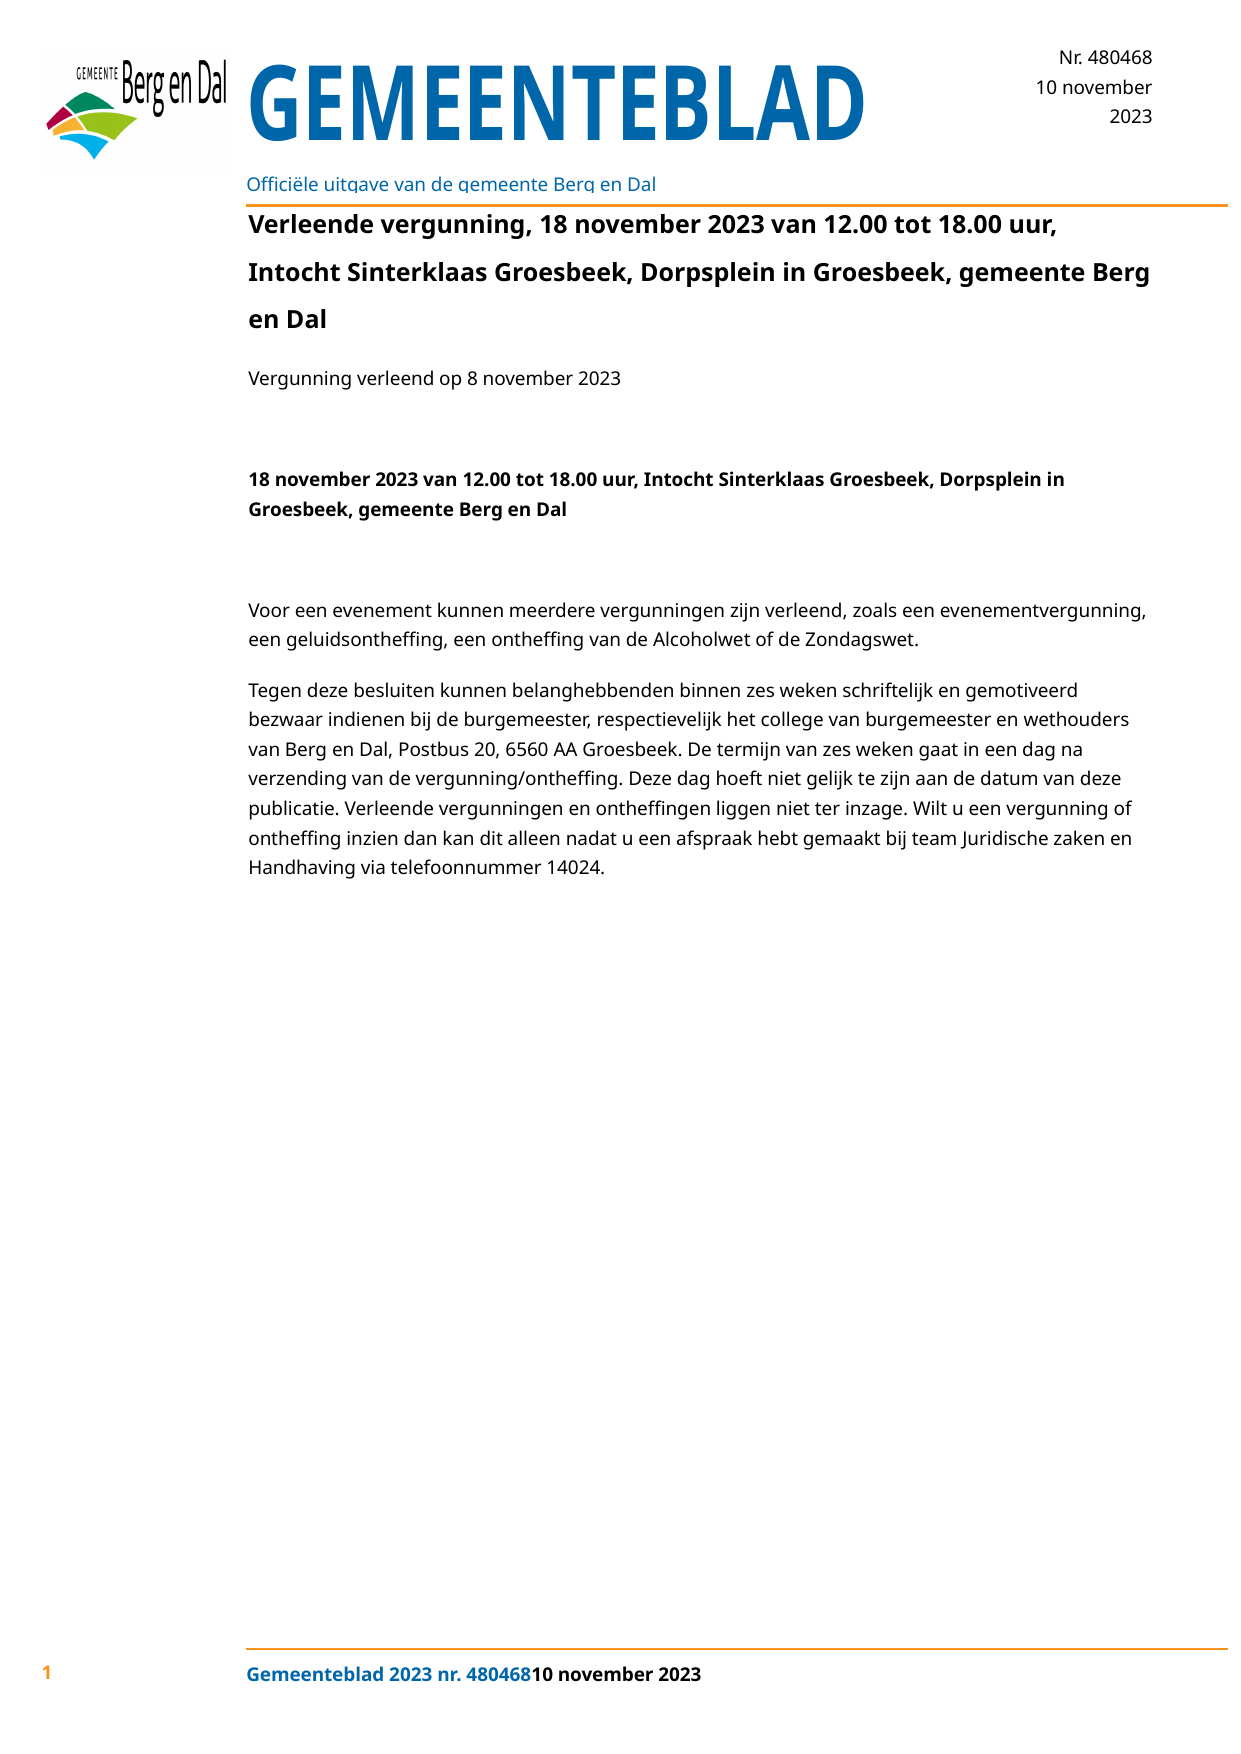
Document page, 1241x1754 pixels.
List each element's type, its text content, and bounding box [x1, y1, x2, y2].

text 18 november 2023 van 12.00 tot 18.00 uur, Intocht Sinterklaas Groesbeek, Dorpsplein in Groesbeek, gemeente Berg en Dal [248, 466, 1152, 522]
text Vergunning verleend op 8 november 2023 [248, 366, 1152, 391]
picture [41, 47, 231, 172]
text Tegen deze besluiten kunnen belanghebbenden binnen zes weken schriftelijk en gemotiveerd bezwaar indienen bij de burgemeester, respectievelijk het college van burgemeester en wethouders van Berg en Dal, Postbus 20, 6560 AA Groesbeek. De termijn van zes weken gaat in een dag na verzending van de vergunning/ontheffing. Deze dag hoeft niet gelijk te zijn aan de datum van deze publicatie. Verleende vergunningen en ontheffingen liggen niet ter inzage. Wilt u een vergunning of ontheffing inzien dan kan dit alleen nadat u een afspraak hebt gemaakt bij team Juridische zaken en Handhaving via telefoonnummer 14024. [248, 677, 1152, 880]
text Voor een evenement kunnen meerdere vergunningen zijn verleend, zoals een evenementvergunning, een geluidsontheffing, een ontheffing van de Alcoholwet of de Zondagswet. [248, 597, 1152, 652]
text Verleende vergunning, 18 november 2023 van 12.00 tot 18.00 uur, Intocht Sinterklaas Groesbeek, Dorpsplein in Groesbeek, gemeente Berg en Dal [248, 207, 1152, 336]
